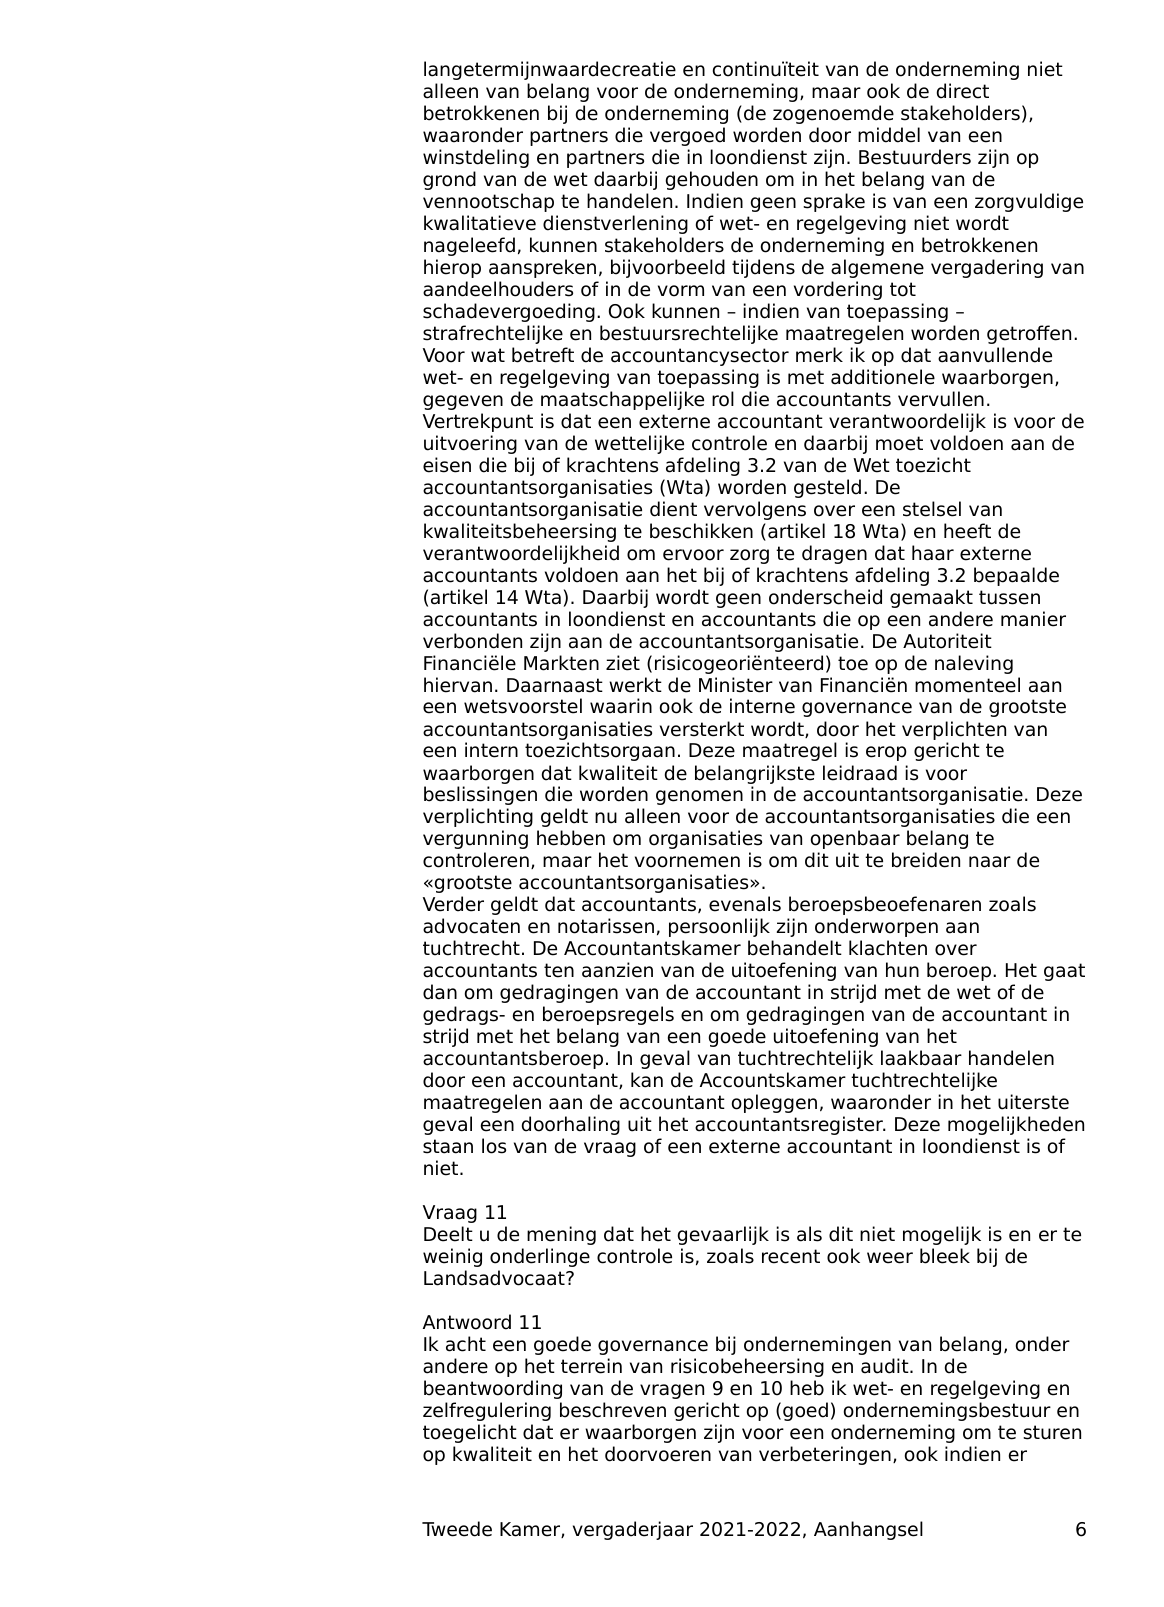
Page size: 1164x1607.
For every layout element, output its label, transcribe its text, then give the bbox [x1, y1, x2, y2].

text langetermijnwaardecreatie en continuïteit van de onderneming niet alleen van belang voor de onderneming, maar ook de direct betrokkenen bij de onderneming (de zogenoemde stakeholders), waaronder partners die vergoed worden door middel van een winstdeling en partners die in loondienst zijn. Bestuurders zijn op grond van de wet daarbij gehouden om in het belang van de vennootschap te handelen. Indien geen sprake is van een zorgvuldige kwalitatieve dienstverlening of wet- en regelgeving niet wordt nageleefd, kunnen stakeholders de onderneming en betrokkenen hierop aanspreken, bijvoorbeeld tijdens de algemene vergadering van aandeelhouders of in de vorm van een vordering tot schadevergoeding. Ook kunnen – indien van toepassing – strafrechtelijke en bestuursrechtelijke maatregelen worden getroffen. [422, 59, 1087, 345]
text Antwoord 11 [422, 1312, 1087, 1334]
text Ik acht een goede governance bij ondernemingen van belang, onder andere op het terrein van risicobeheersing en audit. In de beantwoording van de vragen 9 en 10 heb ik wet- en regelgeving en zelfregulering beschreven gericht op (goed) ondernemingsbestuur en toegelicht dat er waarborgen zijn voor een onderneming om te sturen op kwaliteit en het doorvoeren van verbeteringen, ook indien er [422, 1334, 1087, 1466]
text Vraag 11 [422, 1202, 1087, 1224]
text Voor wat betreft de accountancysector merk ik op dat aanvullende wet- en regelgeving van toepassing is met additionele waarborgen, gegeven de maatschappelijke rol die accountants vervullen. Vertrekpunt is dat een externe accountant verantwoordelijk is voor de uitvoering van de wettelijke controle en daarbij moet voldoen aan de eisen die bij of krachtens afdeling 3.2 van de Wet toezicht accountantsorganisaties (Wta) worden gesteld. De accountantsorganisatie dient vervolgens over een stelsel van kwaliteitsbeheersing te beschikken (artikel 18 Wta) en heeft de verantwoordelijkheid om ervoor zorg te dragen dat haar externe accountants voldoen aan het bij of krachtens afdeling 3.2 bepaalde (artikel 14 Wta). Daarbij wordt geen onderscheid gemaakt tussen accountants in loondienst en accountants die op een andere manier verbonden zijn aan de accountantsorganisatie. De Autoriteit Financiële Markten ziet (risicogeoriënteerd) toe op de naleving hiervan. Daarnaast werkt de Minister van Financiën momenteel aan een wetsvoorstel waarin ook de interne governance van de grootste accountantsorganisaties versterkt wordt, door het verplichten van een intern toezichtsorgaan. Deze maatregel is erop gericht te waarborgen dat kwaliteit de belangrijkste leidraad is voor beslissingen die worden genomen in de accountantsorganisatie. Deze verplichting geldt nu alleen voor de accountantsorganisaties die een vergunning hebben om organisaties van openbaar belang te controleren, maar het voornemen is om dit uit te breiden naar de «grootste accountantsorganisaties». [422, 345, 1087, 894]
text Verder geldt dat accountants, evenals beroepsbeoefenaren zoals advocaten en notarissen, persoonlijk zijn onderworpen aan tuchtrecht. De Accountantskamer behandelt klachten over accountants ten aanzien van de uitoefening van hun beroep. Het gaat dan om gedragingen van de accountant in strijd met de wet of de gedrags- en beroepsregels en om gedragingen van de accountant in strijd met het belang van een goede uitoefening van het accountantsberoep. In geval van tuchtrechtelijk laakbaar handelen door een accountant, kan de Accountskamer tuchtrechtelijke maatregelen aan de accountant opleggen, waaronder in het uiterste geval een doorhaling uit het accountantsregister. Deze mogelijkheden staan los van de vraag of een externe accountant in loondienst is of niet. [422, 894, 1087, 1180]
text Deelt u de mening dat het gevaarlijk is als dit niet mogelijk is en er te weinig onderlinge controle is, zoals recent ook weer bleek bij de Landsadvocaat? [422, 1224, 1087, 1290]
